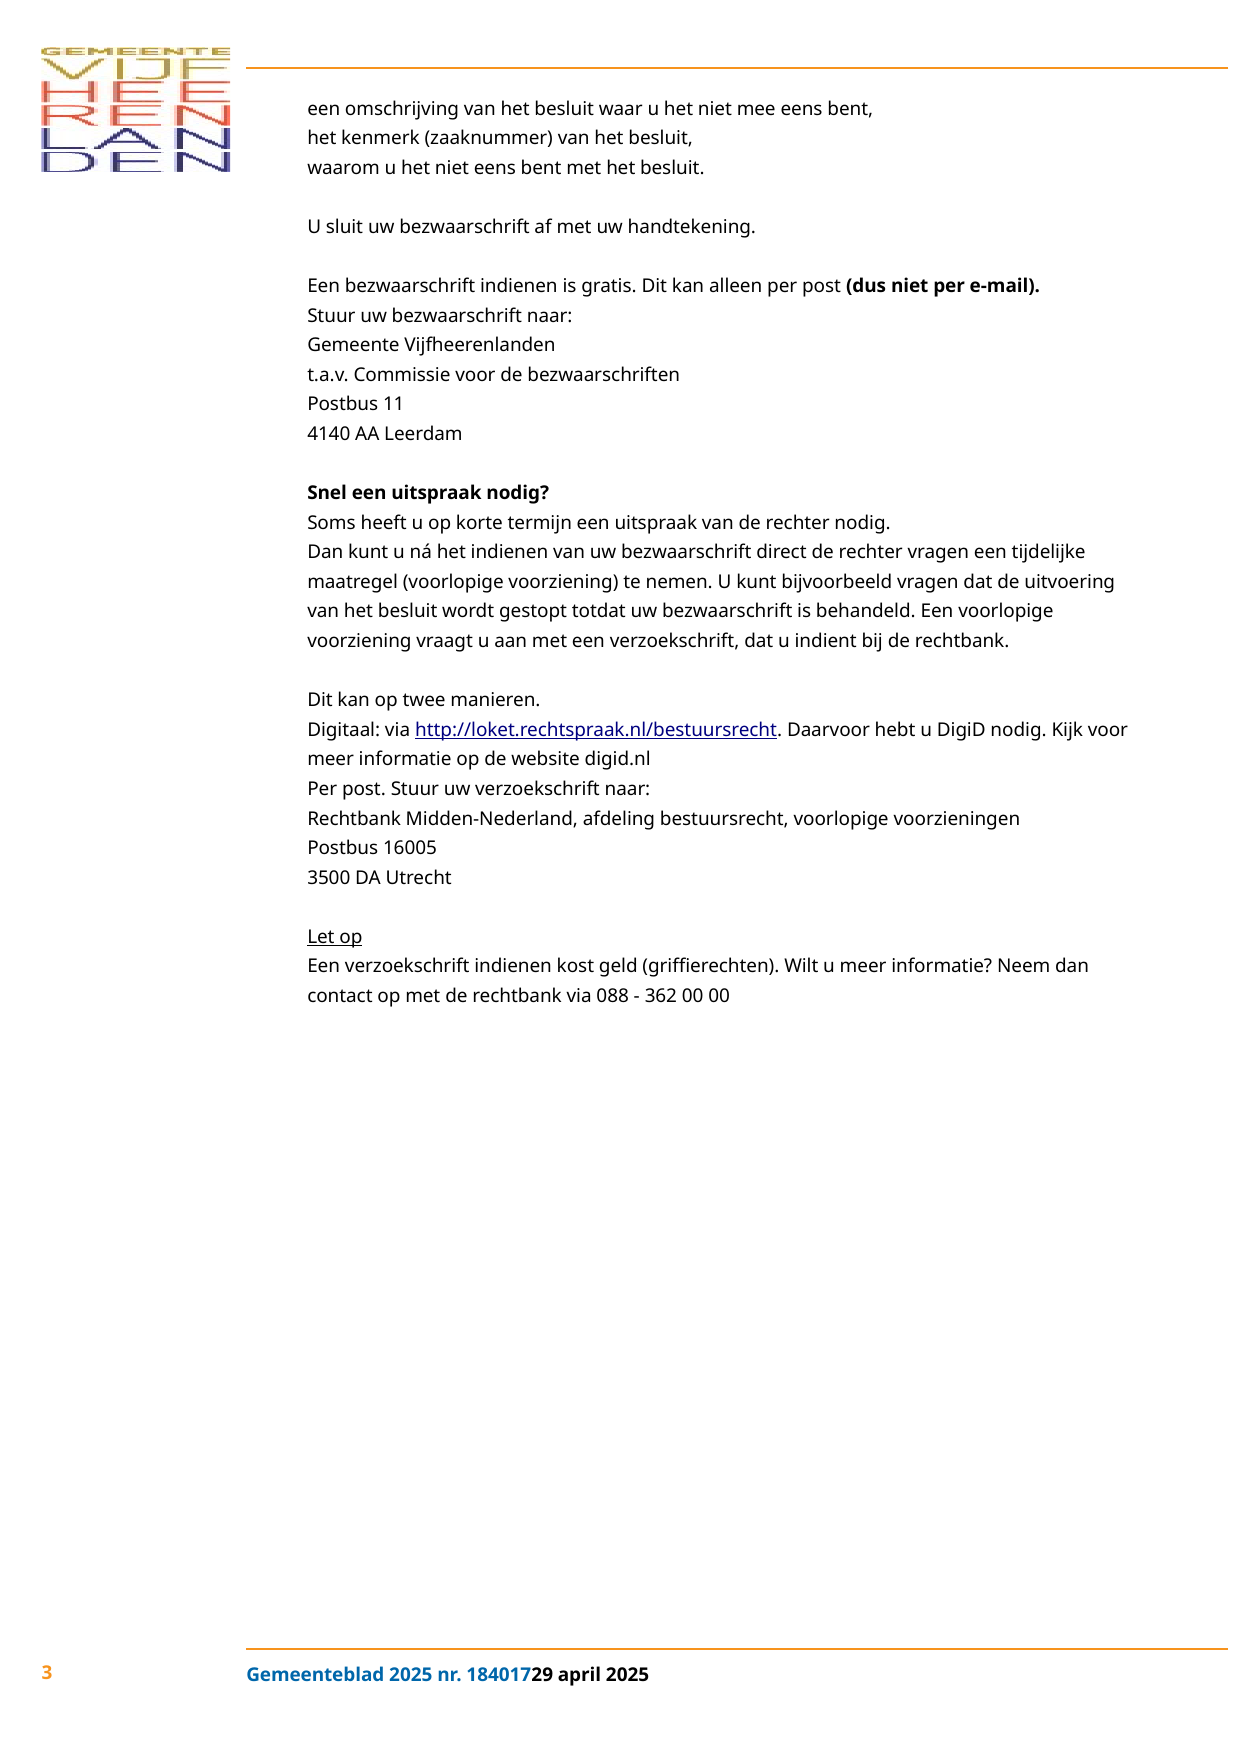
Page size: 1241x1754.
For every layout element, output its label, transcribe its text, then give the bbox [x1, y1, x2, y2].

list Dit kan op twee manieren. [248, 686, 1152, 712]
list Per post. Stuur uw verzoekschrift naar: [248, 775, 1152, 801]
list Snel een uitspraak nodig? [248, 479, 1152, 505]
list 3500 DA Utrecht [248, 864, 1152, 890]
list 4140 AA Leerdam [248, 420, 1152, 446]
list Een verzoekschrift indienen kost geld (griffierechten). Wilt u meer informatie? Neem dan contact op met de rechtbank via 088 - 362 00 00 [248, 953, 1152, 1008]
list een omschrijving van het besluit waar u het niet mee eens bent, [248, 95, 1152, 121]
list Soms heeft u op korte termijn een uitspraak van de rechter nodig. [248, 509, 1152, 535]
list Een bezwaarschrift indienen is gratis. Dit kan alleen per post (dus niet per e-mail). [248, 272, 1152, 298]
list U sluit uw bezwaarschrift af met uw handtekening. [248, 213, 1152, 239]
list Gemeente Vijfheerenlanden [248, 331, 1152, 357]
list Dan kunt u ná het indienen van uw bezwaarschrift direct de rechter vragen een tijdelijke maatregel (voorlopige voorziening) te nemen. U kunt bijvoorbeeld vragen dat de uitvoering van het besluit wordt gestopt totdat uw bezwaarschrift is behandeld. Een voorlopige voorziening vraagt u aan met een verzoekschrift, dat u indient bij de rechtbank. [248, 538, 1152, 653]
list Digitaal: via http://loket.rechtspraak.nl/bestuursrecht. Daarvoor hebt u DigiD nodig. Kijk voor meer informatie op de website digid.nl [248, 716, 1152, 771]
list t.a.v. Commissie voor de bezwaarschriften [248, 361, 1152, 387]
list Postbus 16005 [248, 834, 1152, 860]
list het kenmerk (zaaknummer) van het besluit, [248, 124, 1152, 150]
list Postbus 11 [248, 391, 1152, 416]
list Let op [248, 923, 1152, 949]
list waarom u het niet eens bent met het besluit. [248, 154, 1152, 180]
picture [41, 47, 231, 172]
list Stuur uw bezwaarschrift naar: [248, 302, 1152, 328]
list Rechtbank Midden-Nederland, afdeling bestuursrecht, voorlopige voorzieningen [248, 805, 1152, 831]
